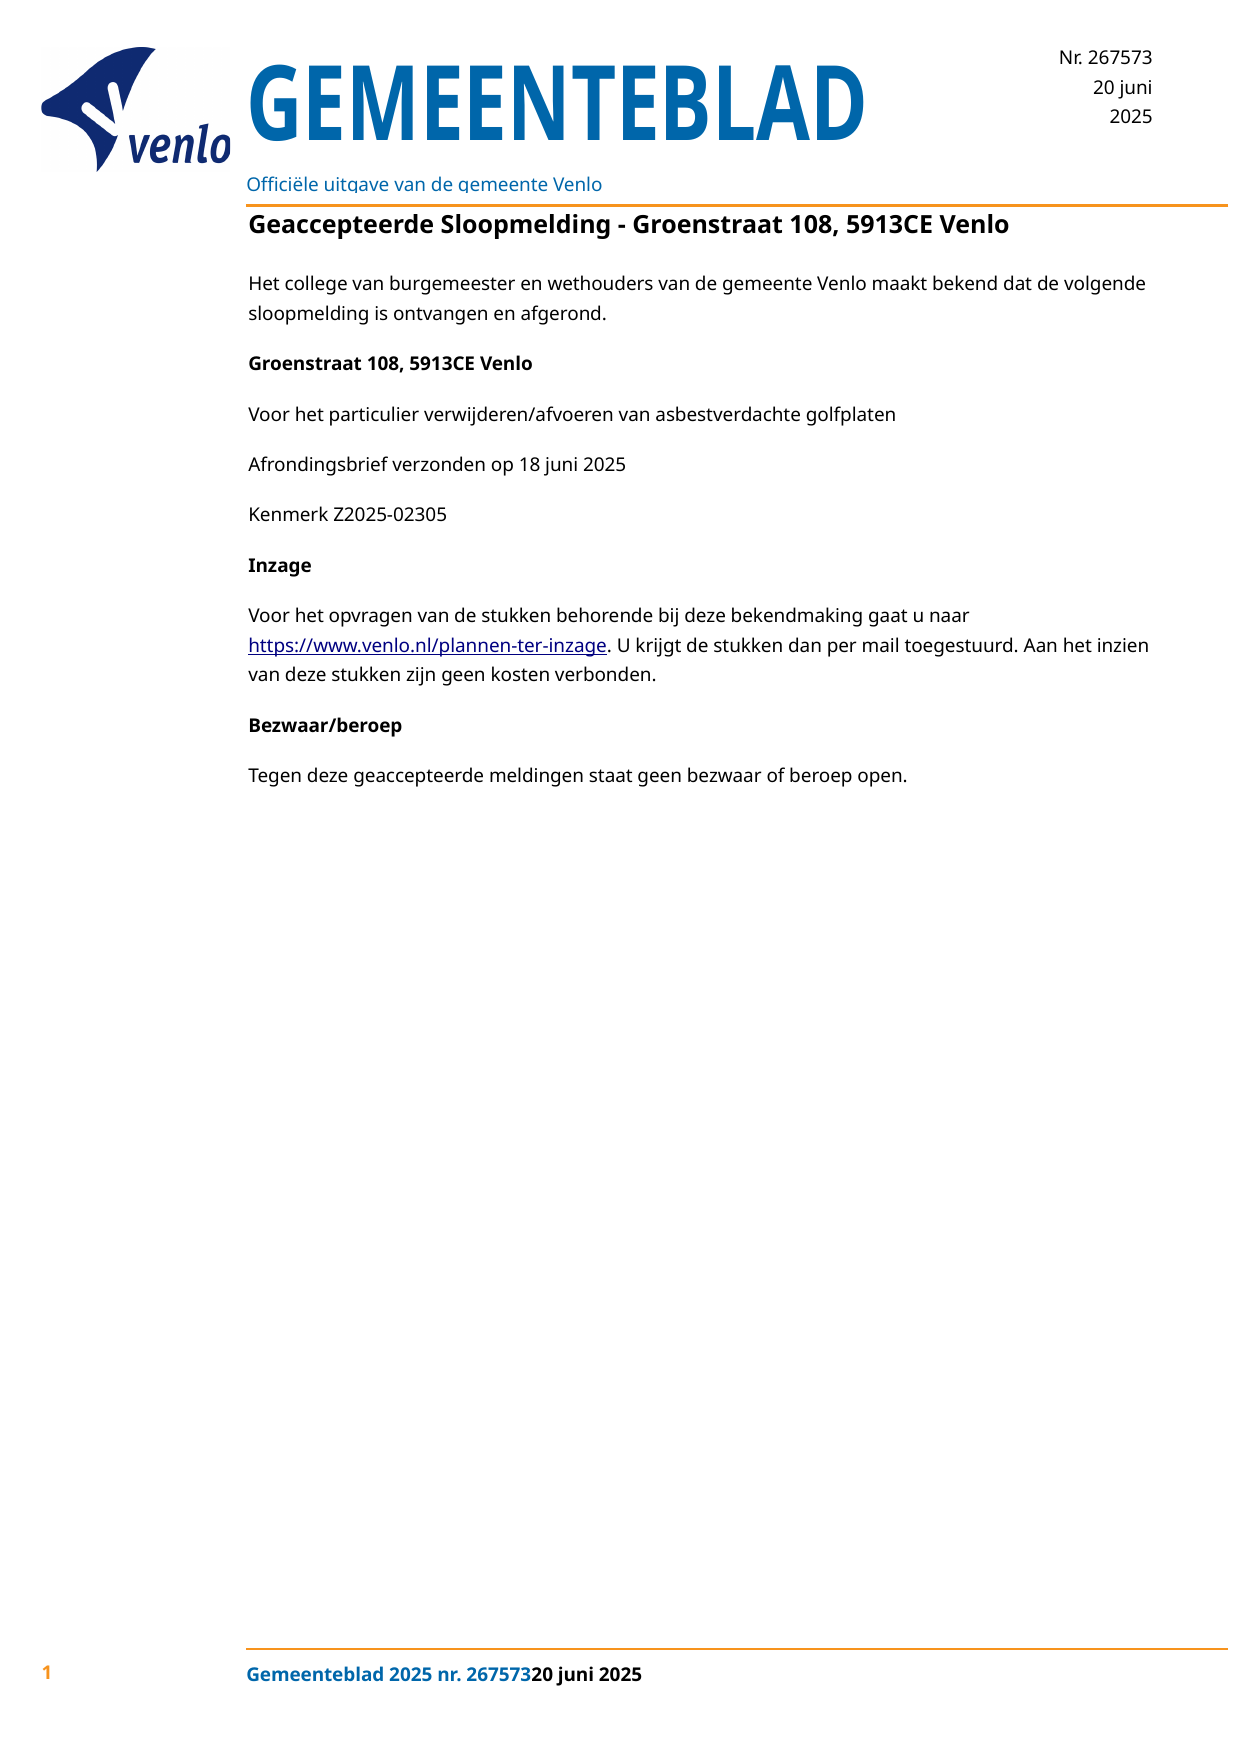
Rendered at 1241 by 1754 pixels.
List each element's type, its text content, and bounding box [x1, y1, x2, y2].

text Kenmerk Z2025-02305 [248, 502, 1152, 527]
text Voor het opvragen van de stukken behorende bij deze bekendmaking gaat u naar https://www.venlo.nl/plannen-ter-inzage. U krijgt de stukken dan per mail toegestuurd. Aan het inzien van deze stukken zijn geen kosten verbonden. [248, 602, 1152, 687]
text Inzage [248, 552, 1152, 578]
text Tegen deze geaccepteerde meldingen staat geen bezwaar of beroep open. [248, 762, 1152, 788]
text Geaccepteerde Sloopmelding - Groenstraat 108, 5913CE Venlo [248, 207, 1152, 241]
picture [41, 47, 231, 172]
text Afrondingsbrief verzonden op 18 juni 2025 [248, 451, 1152, 477]
text Het college van burgemeester en wethouders van de gemeente Venlo maakt bekend dat de volgende sloopmelding is ontvangen en afgerond. [248, 270, 1152, 326]
text Groenstraat 108, 5913CE Venlo [248, 350, 1152, 376]
text Voor het particulier verwijderen/afvoeren van asbestverdachte golfplaten [248, 401, 1152, 426]
text Bezwaar/beroep [248, 712, 1152, 738]
